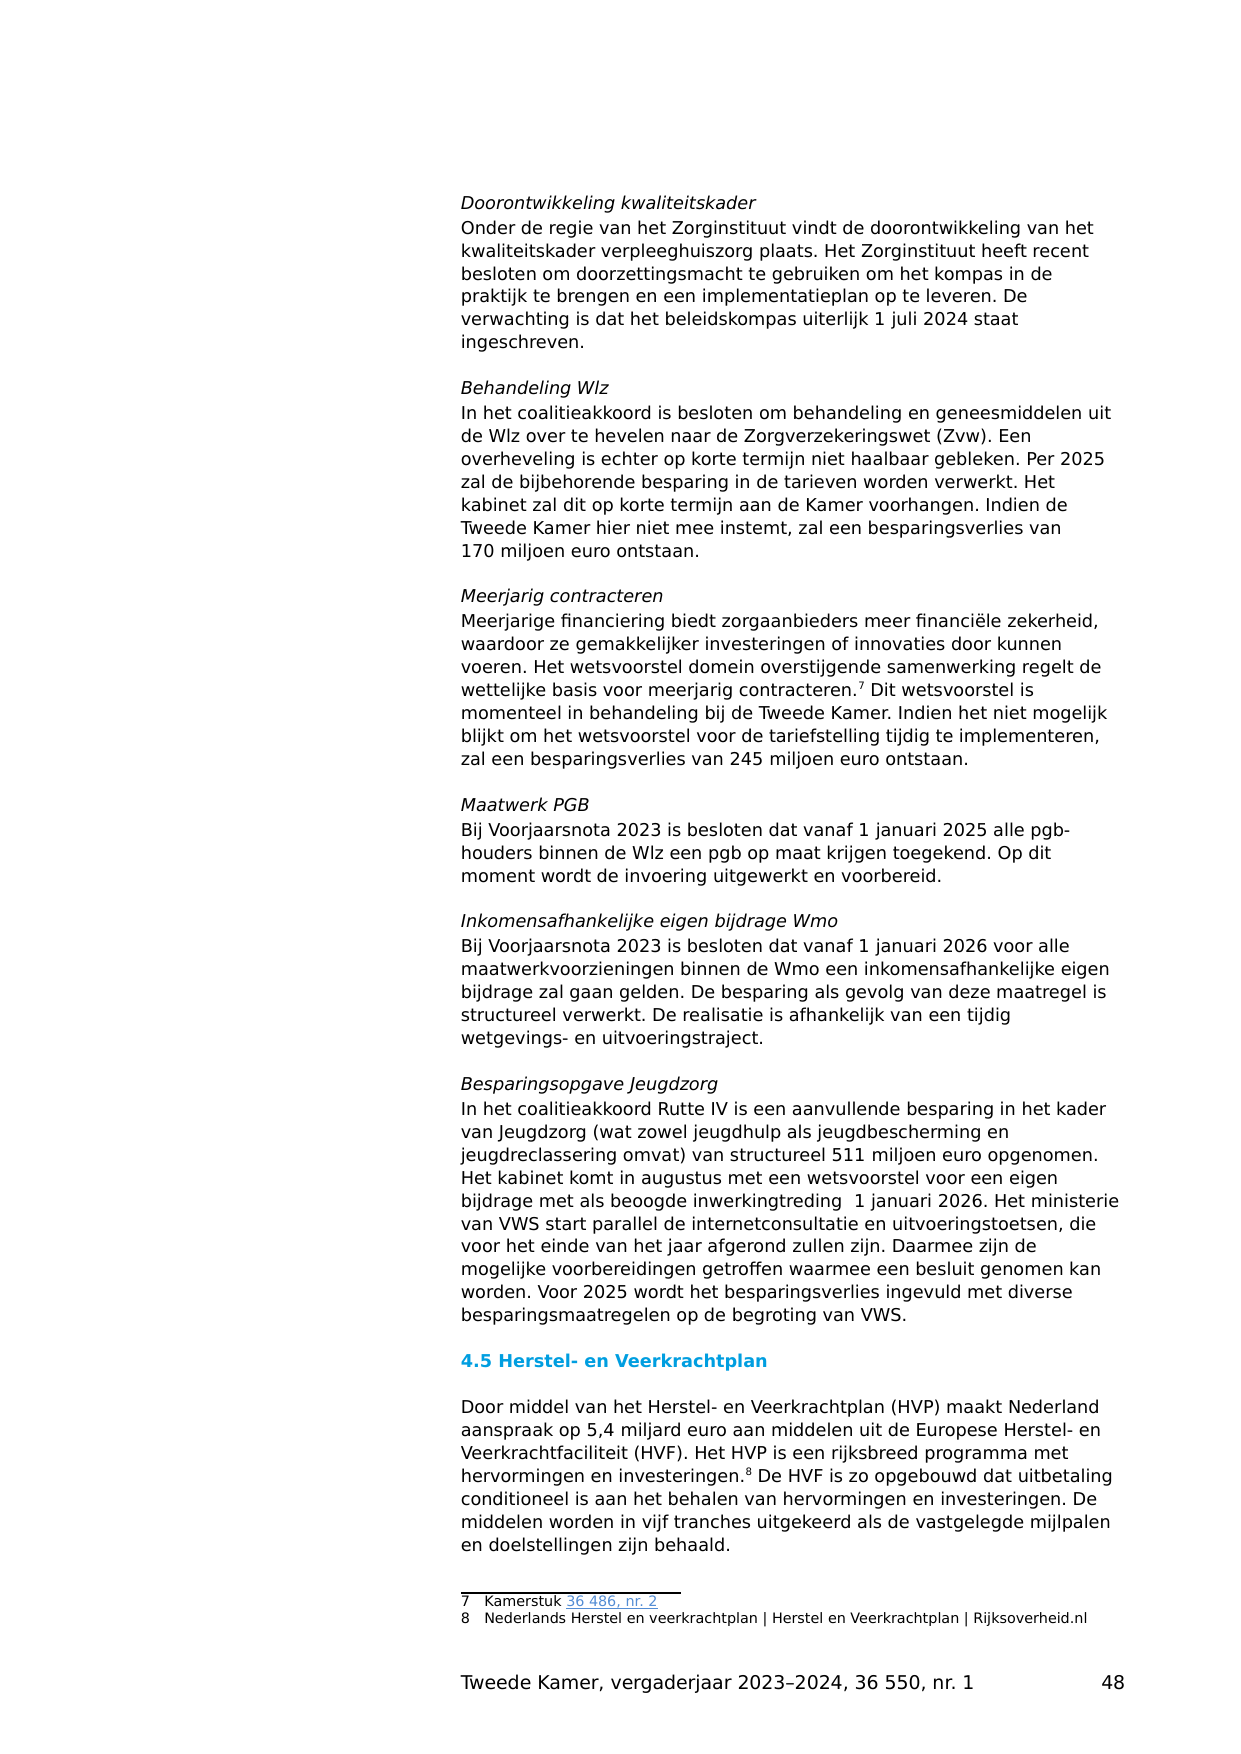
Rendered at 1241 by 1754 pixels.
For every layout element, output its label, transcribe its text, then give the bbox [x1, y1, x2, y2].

text __Nederlands Herstel en veerkrachtplan | Herstel en Veerkrachtplan | Rijksoverheid.nl [461, 1610, 1125, 1627]
text In het coalitieakkoord Rutte IV is een aanvullende besparing in het kader van Jeugdzorg (wat zowel jeugdhulp als jeugdbescherming en jeugdreclassering omvat) van structureel 511 miljoen euro opgenomen. Het kabinet komt in augustus met een wetsvoorstel voor een eigen bijdrage met als beoogde inwerkingtreding 1 januari 2026. Het ministerie van VWS start parallel de internetconsultatie en uitvoeringstoetsen, die voor het einde van het jaar afgerond zullen zijn. Daarmee zijn de mogelijke voorbereidingen getroffen waarmee een besluit genomen kan worden. Voor 2025 wordt het besparingsverlies ingevuld met diverse besparingsmaatregelen op de begroting van VWS. [461, 1097, 1125, 1326]
text Behandeling Wlz [461, 376, 1125, 399]
text Meerjarige financiering biedt zorgaanbieders meer financiële zekerheid, waardoor ze gemakkelijker investeringen of innovaties door kunnen voeren. Het wetsvoorstel domein overstijgende samenwerking regelt de wettelijke basis voor meerjarig contracteren. Dit wetsvoorstel is momenteel in behandeling bij de Tweede Kamer. Indien het niet mogelijk blijkt om het wetsvoorstel voor de tariefstelling tijdig te implementeren, zal een besparingsverlies van 245 miljoen euro ontstaan. [461, 609, 1125, 770]
text Besparingsopgave Jeugdzorg [461, 1072, 1125, 1095]
text Meerjarig contracteren [461, 584, 1125, 607]
text Bij Voorjaarsnota 2023 is besloten dat vanaf 1 januari 2025 alle pgb-houders binnen de Wlz een pgb op maat krijgen toegekend. Op dit moment wordt de invoering uitgewerkt en voorbereid. [461, 818, 1125, 887]
text Door middel van het Herstel- en Veerkrachtplan (HVP) maakt Nederland aanspraak op 5,4 miljard euro aan middelen uit de Europese Herstel- en Veerkrachtfaciliteit (HVF). Het HVP is een rijksbreed programma met hervormingen en investeringen. De HVF is zo opgebouwd dat uitbetaling conditioneel is aan het behalen van hervormingen en investeringen. De middelen worden in vijf tranches uitgekeerd als de vastgelegde mijlpalen en doelstellingen zijn behaald. [461, 1396, 1125, 1556]
text __Kamerstuk 36 486, nr. 2 [461, 1593, 1125, 1610]
text Doorontwikkeling kwaliteitskader [461, 191, 1125, 214]
text In het coalitieakkoord is besloten om behandeling en geneesmiddelen uit de Wlz over te hevelen naar de Zorgverzekeringswet (Zvw). Een overheveling is echter op korte termijn niet haalbaar gebleken. Per 2025 zal de bijbehorende besparing in de tarieven worden verwerkt. Het kabinet zal dit op korte termijn aan de Kamer voorhangen. Indien de Tweede Kamer hier niet mee instemt, zal een besparingsverlies van 170 miljoen euro ontstaan. [461, 401, 1125, 562]
text Inkomensafhankelijke eigen bijdrage Wmo [461, 909, 1125, 932]
title 4.5 Herstel- en Veerkrachtplan [461, 1349, 1125, 1372]
text Onder de regie van het Zorginstituut vindt de doorontwikkeling van het kwaliteitskader verpleeghuiszorg plaats. Het Zorginstituut heeft recent besloten om doorzettingsmacht te gebruiken om het kompas in de praktijk te brengen en een implementatieplan op te leveren. De verwachting is dat het beleidskompas uiterlijk 1 juli 2024 staat ingeschreven. [461, 216, 1125, 353]
text Maatwerk PGB [461, 793, 1125, 816]
text Bij Voorjaarsnota 2023 is besloten dat vanaf 1 januari 2026 voor alle maatwerkvoorzieningen binnen de Wmo een inkomensafhankelijke eigen bijdrage zal gaan gelden. De besparing als gevolg van deze maatregel is structureel verwerkt. De realisatie is afhankelijk van een tijdig wetgevings- en uitvoeringstraject. [461, 934, 1125, 1049]
